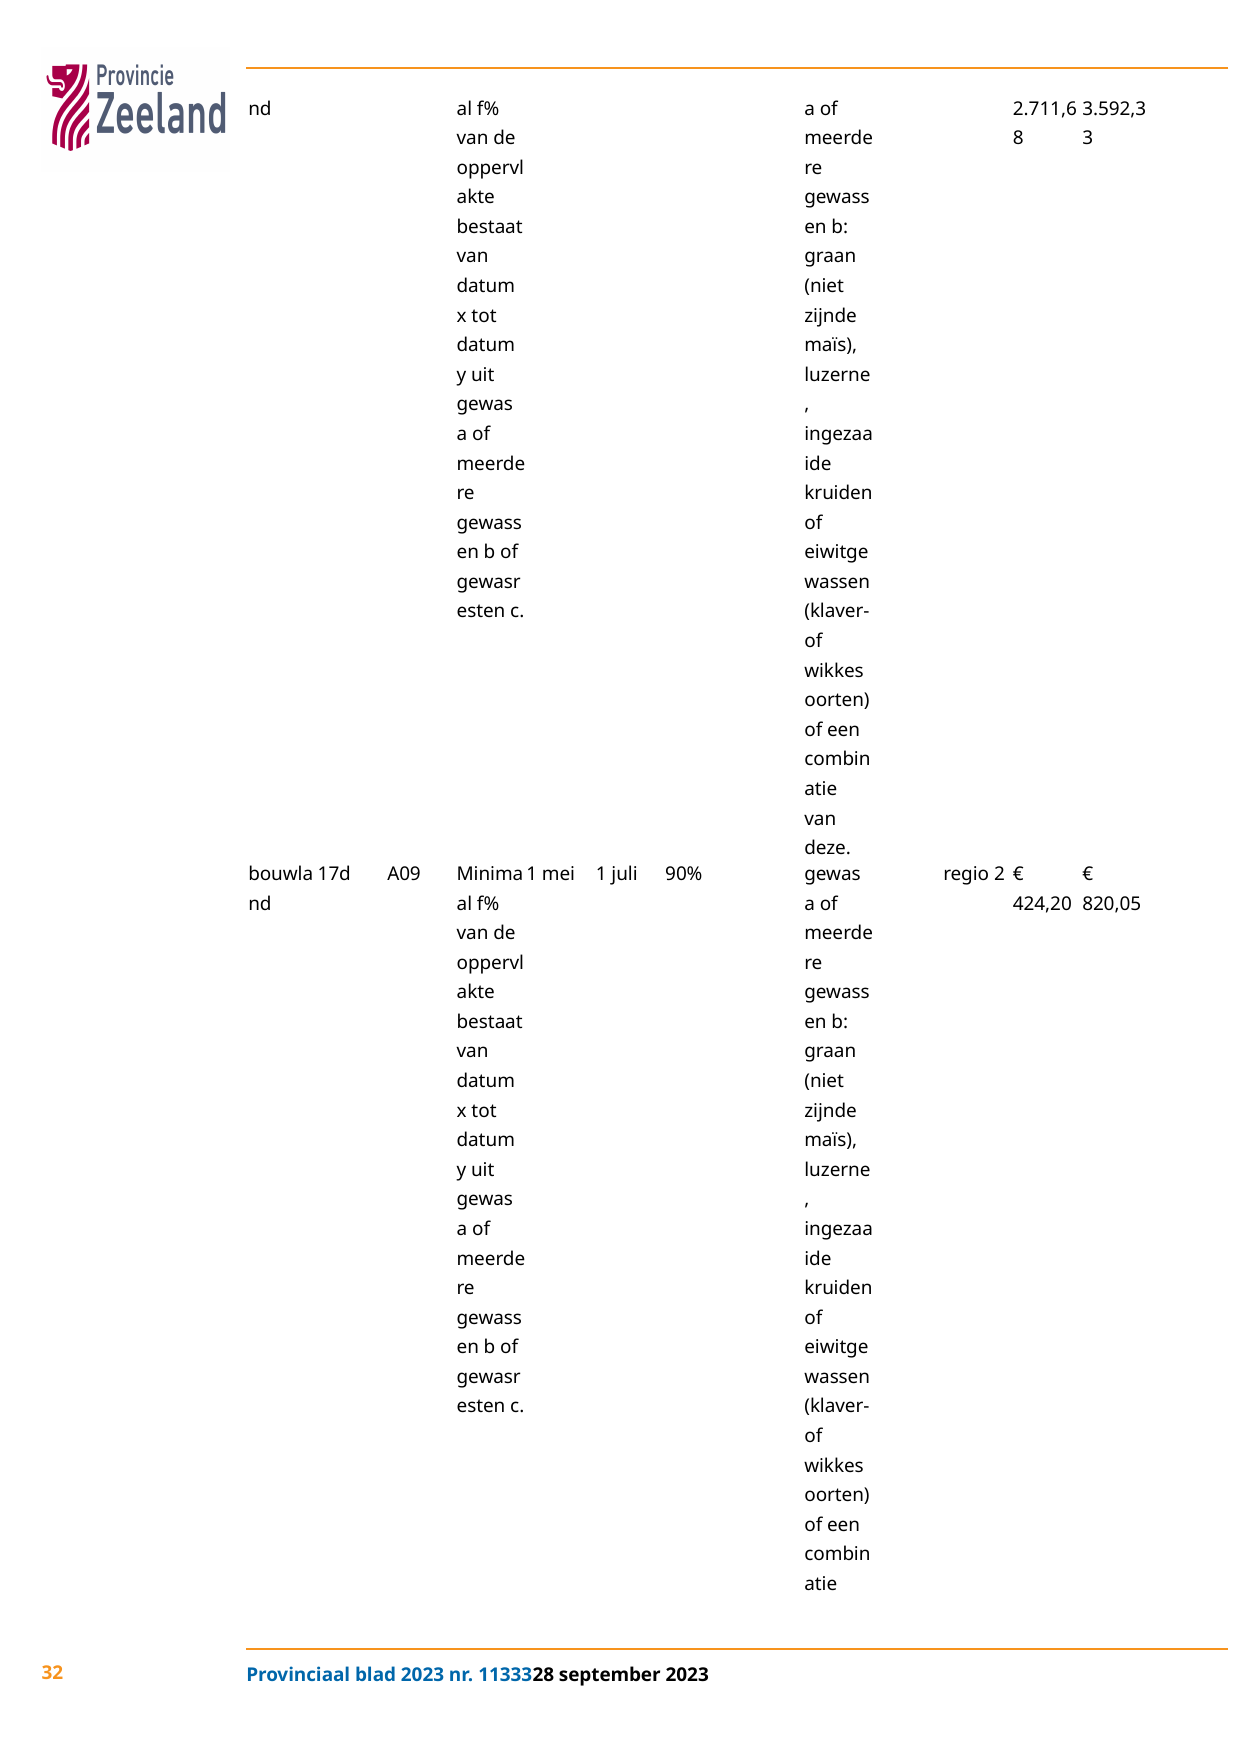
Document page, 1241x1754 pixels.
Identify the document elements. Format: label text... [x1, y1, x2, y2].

table_cell 1 juli [596, 860, 665, 1596]
table_cell bouwland [248, 860, 317, 1596]
table_cell A09 [387, 860, 456, 1596]
table_cell gewas a of meerdere gewassen b: graan (niet zijnde maïs), luzerne, ingezaaide kruiden of eiwitgewassen (klaver- of wikkesoorten) of een combinatie [804, 860, 873, 1596]
table_cell [874, 860, 943, 1596]
table_cell [665, 95, 734, 860]
table_cell al f% van de oppervlakte bestaat van datum x tot datum y uit gewas a of meerdere gewassen b of gewasresten c. [456, 95, 526, 860]
table_cell € 424,20 [1013, 860, 1082, 1596]
table_cell 1 mei [526, 860, 596, 1596]
table_cell regio 2 [943, 860, 1013, 1596]
table_cell a of meerdere gewassen b: graan (niet zijnde maïs), luzerne, ingezaaide kruiden of eiwitgewassen (klaver- of wikkesoorten) of een combinatie van deze. [804, 95, 873, 860]
table_cell € 820,05 [1082, 860, 1152, 1596]
table_cell 3.592,33 [1082, 95, 1152, 860]
table_cell 17d [318, 860, 387, 1596]
table_cell [596, 95, 665, 860]
table_cell Minimaal f% van de oppervlakte bestaat van datum x tot datum y uit gewas a of meerdere gewassen b of gewasresten c. [456, 860, 526, 1596]
table_cell [735, 860, 804, 1596]
table_cell [526, 95, 596, 860]
table_cell [874, 95, 943, 860]
table_cell [387, 95, 456, 860]
table_cell 2.711,68 [1013, 95, 1082, 860]
table_cell [318, 95, 387, 860]
table_cell 90% [665, 860, 734, 1596]
table_cell nd [248, 95, 317, 860]
table_cell [735, 95, 804, 860]
table_cell [943, 95, 1013, 860]
picture [41, 47, 231, 172]
